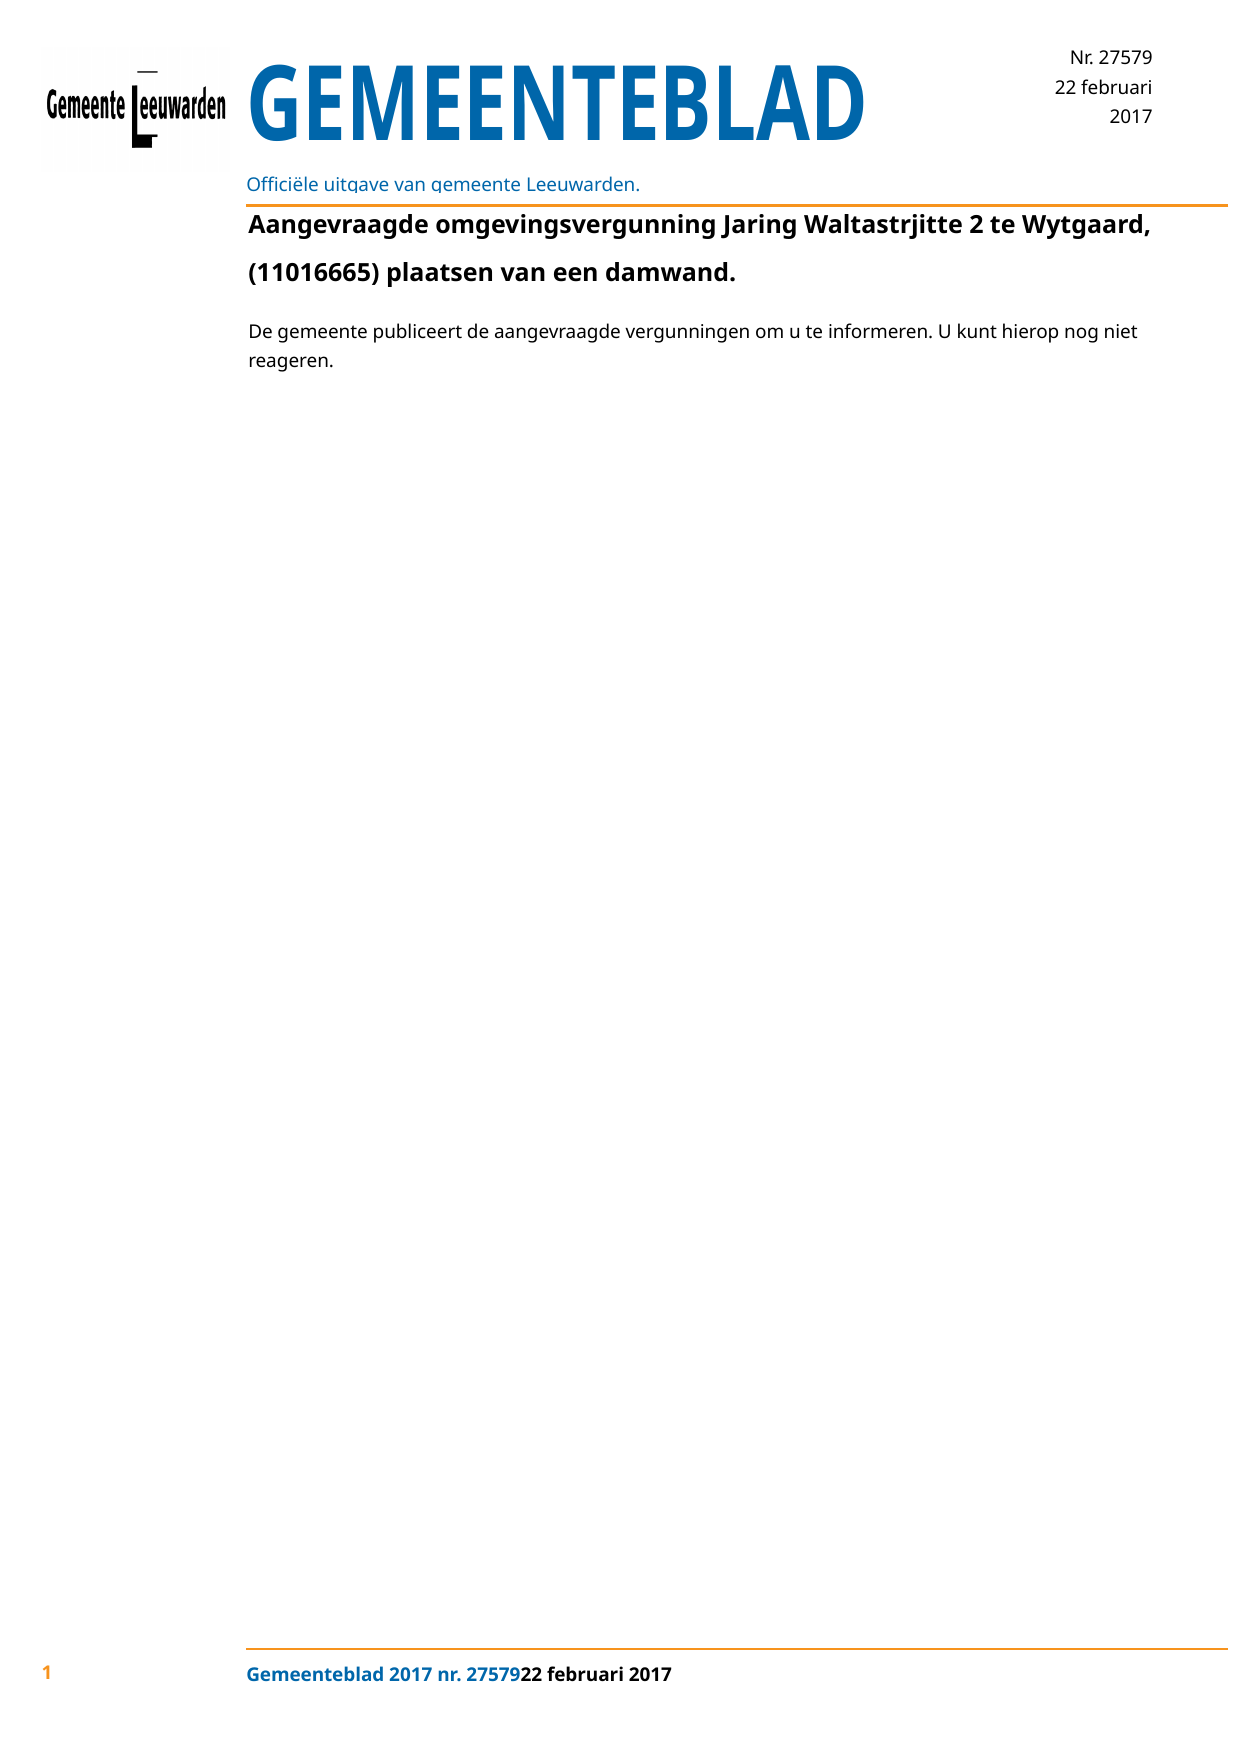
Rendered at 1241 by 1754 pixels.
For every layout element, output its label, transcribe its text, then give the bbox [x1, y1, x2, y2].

text De gemeente publiceert de aangevraagde vergunningen om u te informeren. U kunt hierop nog niet reageren. [248, 318, 1152, 373]
text Aangevraagde omgevingsvergunning Jaring Waltastrjitte 2 te Wytgaard, (11016665) plaatsen van een damwand. [248, 207, 1152, 288]
picture [41, 47, 231, 172]
